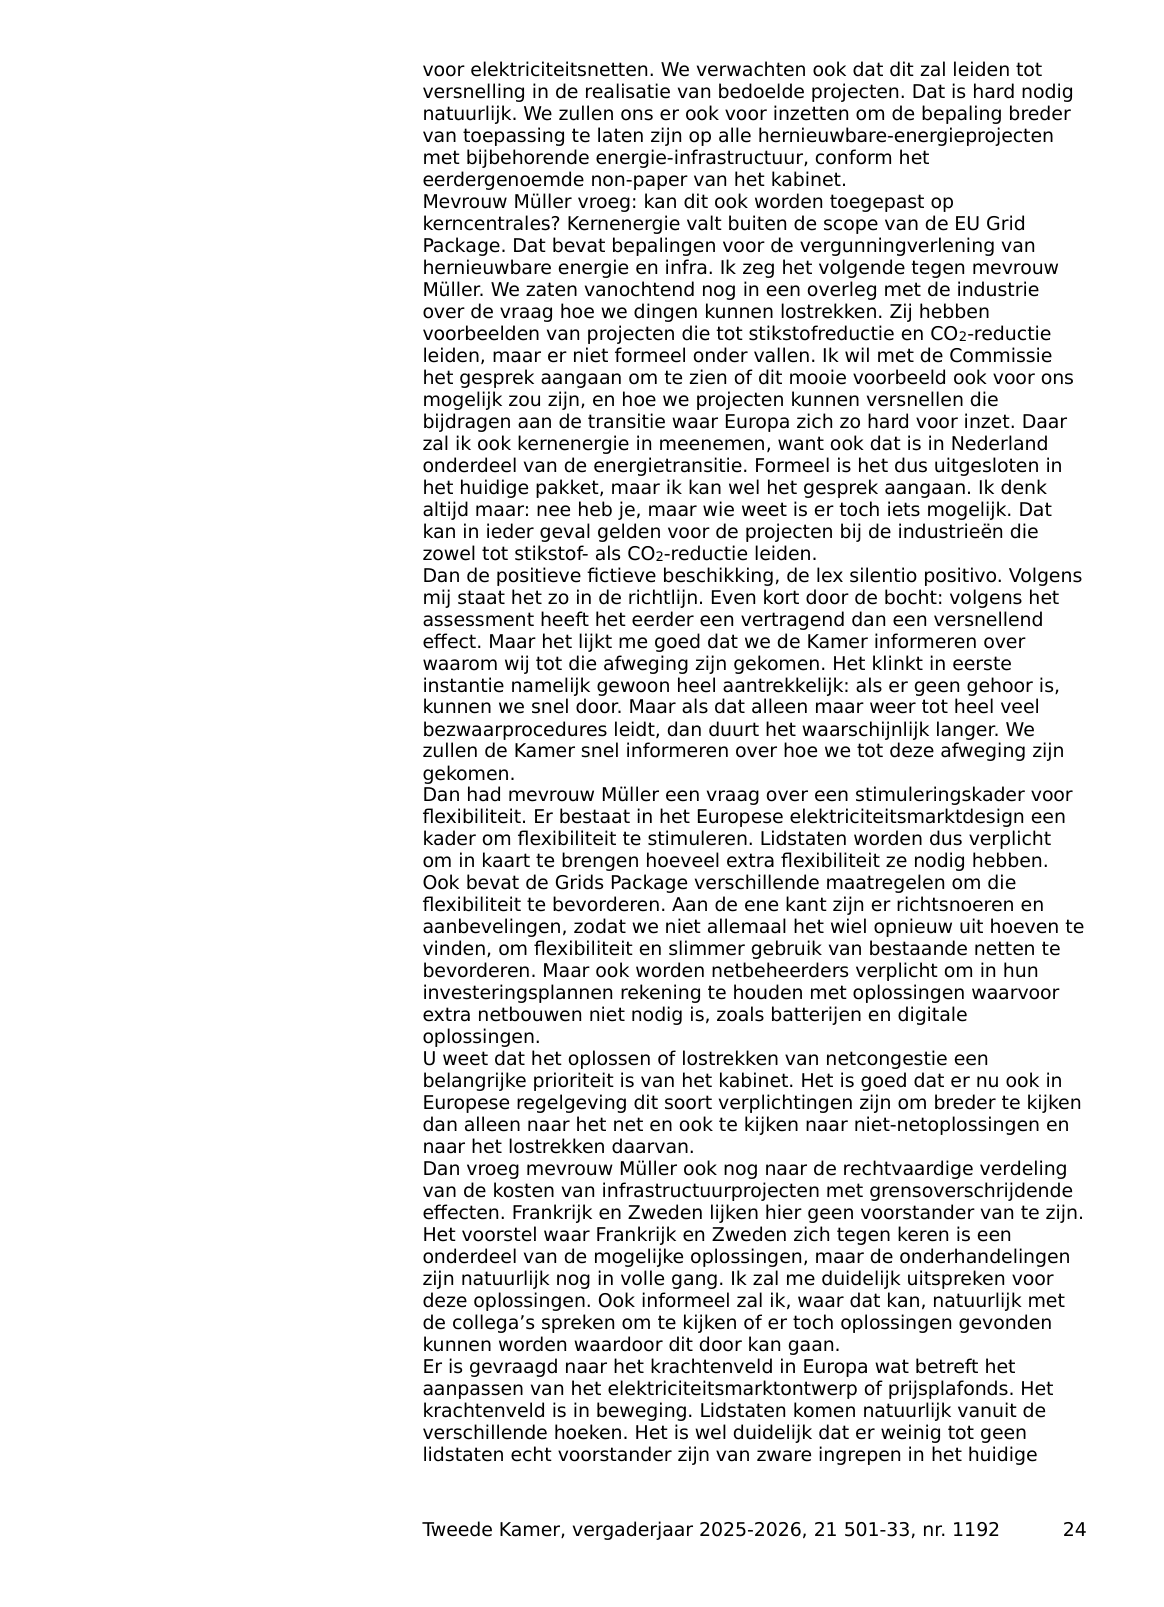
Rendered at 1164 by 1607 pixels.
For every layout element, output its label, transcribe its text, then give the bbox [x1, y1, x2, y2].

text Dan de positieve fictieve beschikking, de lex silentio positivo. Volgens mij staat het zo in de richtlijn. Even kort door de bocht: volgens het assessment heeft het eerder een vertragend dan een versnellend effect. Maar het lijkt me goed dat we de Kamer informeren over waarom wij tot die afweging zijn gekomen. Het klinkt in eerste instantie namelijk gewoon heel aantrekkelijk: als er geen gehoor is, kunnen we snel door. Maar als dat alleen maar weer tot heel veel bezwaarprocedures leidt, dan duurt het waarschijnlijk langer. We zullen de Kamer snel informeren over hoe we tot deze afweging zijn gekomen. [422, 564, 1087, 784]
text Dan had mevrouw Müller een vraag over een stimuleringskader voor flexibiliteit. Er bestaat in het Europese elektriciteitsmarktdesign een kader om flexibiliteit te stimuleren. Lidstaten worden dus verplicht om in kaart te brengen hoeveel extra flexibiliteit ze nodig hebben. Ook bevat de Grids Package verschillende maatregelen om die flexibiliteit te bevorderen. Aan de ene kant zijn er richtsnoeren en aanbevelingen, zodat we niet allemaal het wiel opnieuw uit hoeven te vinden, om flexibiliteit en slimmer gebruik van bestaande netten te bevorderen. Maar ook worden netbeheerders verplicht om in hun investeringsplannen rekening te houden met oplossingen waarvoor extra netbouwen niet nodig is, zoals batterijen en digitale oplossingen. [422, 784, 1087, 1048]
text U weet dat het oplossen of lostrekken van netcongestie een belangrijke prioriteit is van het kabinet. Het is goed dat er nu ook in Europese regelgeving dit soort verplichtingen zijn om breder te kijken dan alleen naar het net en ook te kijken naar niet-netoplossingen en naar het lostrekken daarvan. [422, 1048, 1087, 1158]
text Dan vroeg mevrouw Müller ook nog naar de rechtvaardige verdeling van de kosten van infrastructuurprojecten met grensoverschrijdende effecten. Frankrijk en Zweden lijken hier geen voorstander van te zijn. Het voorstel waar Frankrijk en Zweden zich tegen keren is een onderdeel van de mogelijke oplossingen, maar de onderhandelingen zijn natuurlijk nog in volle gang. Ik zal me duidelijk uitspreken voor deze oplossingen. Ook informeel zal ik, waar dat kan, natuurlijk met de collega’s spreken om te kijken of er toch oplossingen gevonden kunnen worden waardoor dit door kan gaan. [422, 1158, 1087, 1356]
text voor elektriciteitsnetten. We verwachten ook dat dit zal leiden tot versnelling in de realisatie van bedoelde projecten. Dat is hard nodig natuurlijk. We zullen ons er ook voor inzetten om de bepaling breder van toepassing te laten zijn op alle hernieuwbare-energieprojecten met bijbehorende energie-infrastructuur, conform het eerdergenoemde non-paper van het kabinet. [422, 59, 1087, 191]
text Mevrouw Müller vroeg: kan dit ook worden toegepast op kerncentrales? Kernenergie valt buiten de scope van de EU Grid Package. Dat bevat bepalingen voor de vergunningverlening van hernieuwbare energie en infra. Ik zeg het volgende tegen mevrouw Müller. We zaten vanochtend nog in een overleg met de industrie over de vraag hoe we dingen kunnen lostrekken. Zij hebben voorbeelden van projecten die tot stikstofreductie en CO2-reductie leiden, maar er niet formeel onder vallen. Ik wil met de Commissie het gesprek aangaan om te zien of dit mooie voorbeeld ook voor ons mogelijk zou zijn, en hoe we projecten kunnen versnellen die bijdragen aan de transitie waar Europa zich zo hard voor inzet. Daar zal ik ook kernenergie in meenemen, want ook dat is in Nederland onderdeel van de energietransitie. Formeel is het dus uitgesloten in het huidige pakket, maar ik kan wel het gesprek aangaan. Ik denk altijd maar: nee heb je, maar wie weet is er toch iets mogelijk. Dat kan in ieder geval gelden voor de projecten bij de industrieën die zowel tot stikstof- als CO2-reductie leiden. [422, 191, 1087, 564]
text Er is gevraagd naar het krachtenveld in Europa wat betreft het aanpassen van het elektriciteitsmarktontwerp of prijsplafonds. Het krachtenveld is in beweging. Lidstaten komen natuurlijk vanuit de verschillende hoeken. Het is wel duidelijk dat er weinig tot geen lidstaten echt voorstander zijn van zware ingrepen in het huidige [422, 1356, 1087, 1466]
